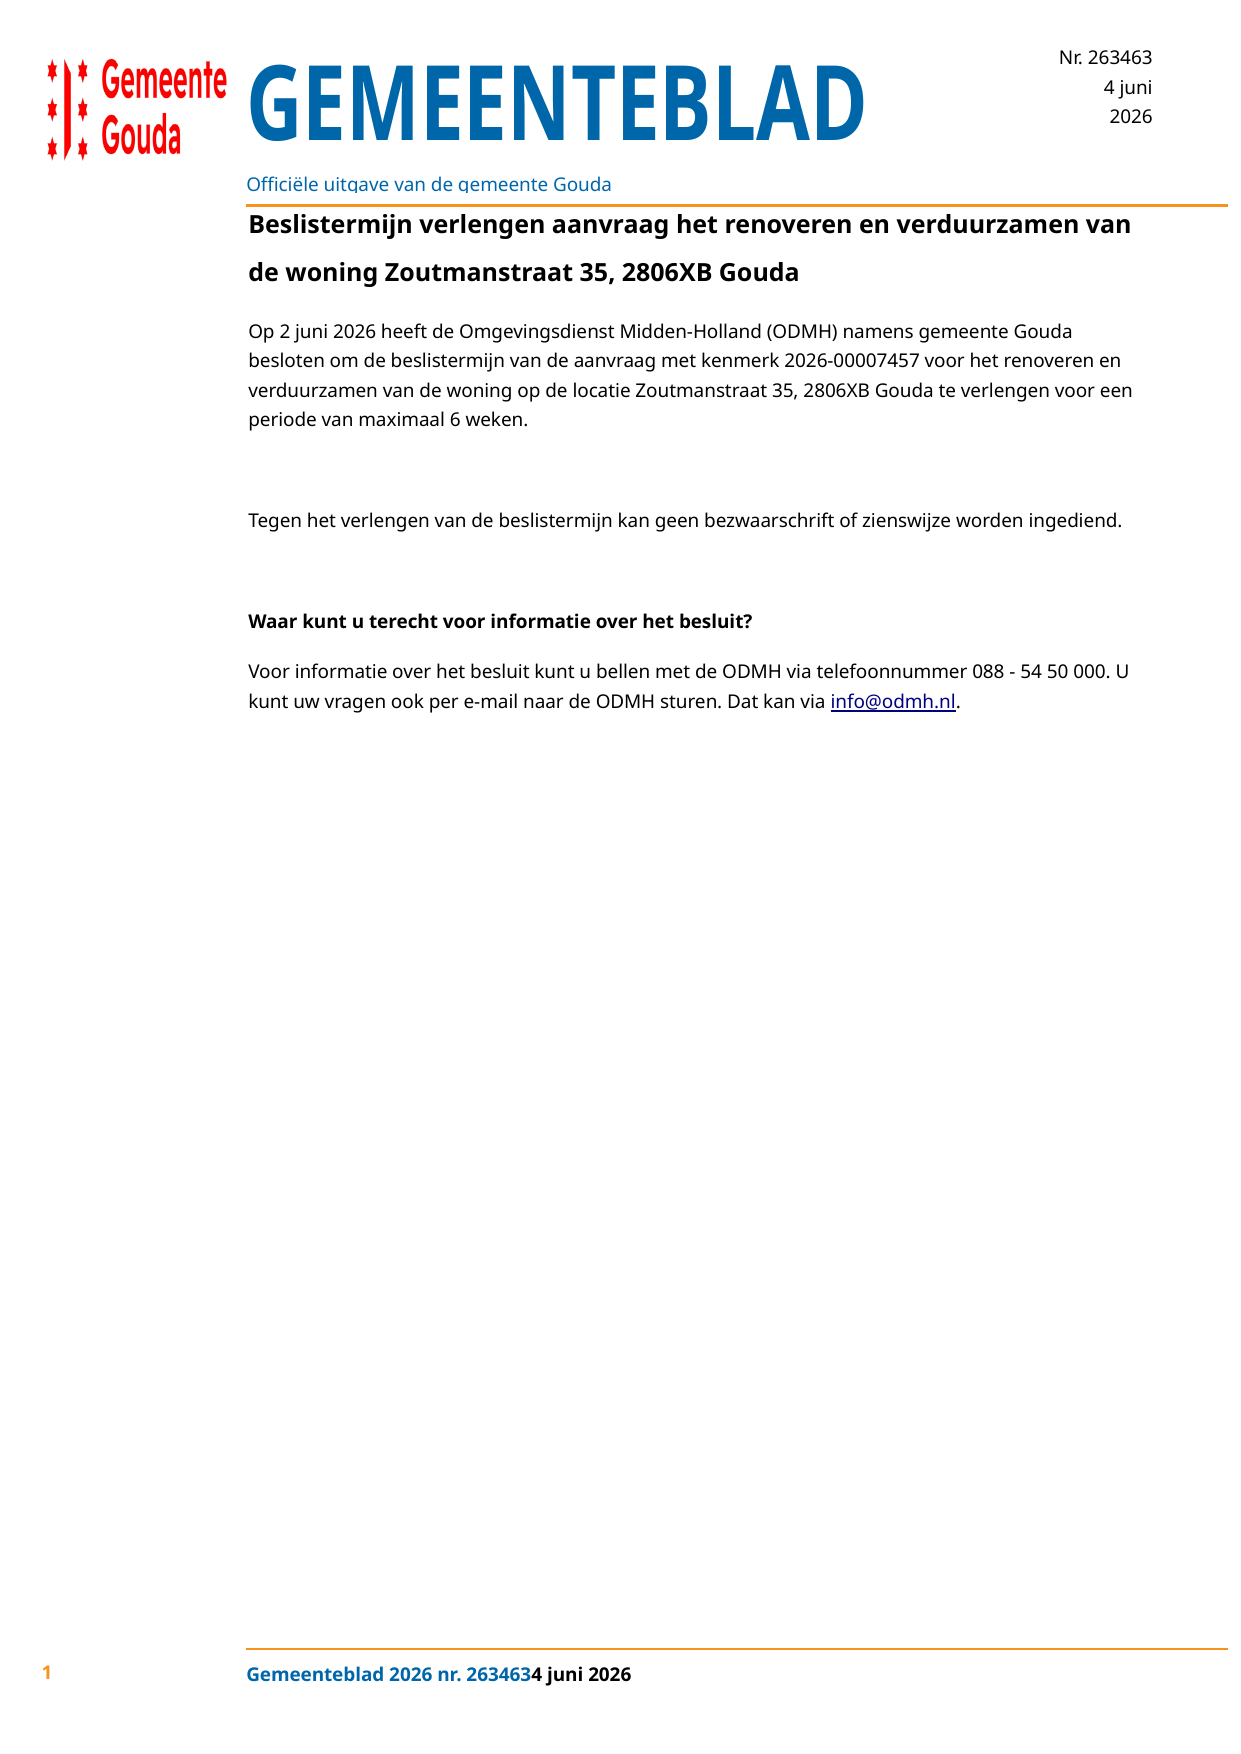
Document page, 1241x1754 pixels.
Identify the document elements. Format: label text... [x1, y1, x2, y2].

text Tegen het verlengen van de beslistermijn kan geen bezwaarschrift of zienswijze worden ingediend. [248, 507, 1152, 533]
text Op 2 juni 2026 heeft de Omgevingsdienst Midden-Holland (ODMH) namens gemeente Gouda besloten om de beslistermijn van de aanvraag met kenmerk 2026-00007457 voor het renoveren en verduurzamen van de woning op de locatie Zoutmanstraat 35, 2806XB Gouda te verlengen voor een periode van maximaal 6 weken. [248, 318, 1152, 432]
text Waar kunt u terecht voor informatie over het besluit? [248, 608, 1152, 634]
picture [41, 47, 231, 172]
text Beslistermijn verlengen aanvraag het renoveren en verduurzamen van de woning Zoutmanstraat 35, 2806XB Gouda [248, 207, 1152, 288]
text Voor informatie over het besluit kunt u bellen met de ODMH via telefoonnummer 088 - 54 50 000. U kunt uw vragen ook per e-mail naar de ODMH sturen. Dat kan via info@odmh.nl. [248, 659, 1152, 714]
